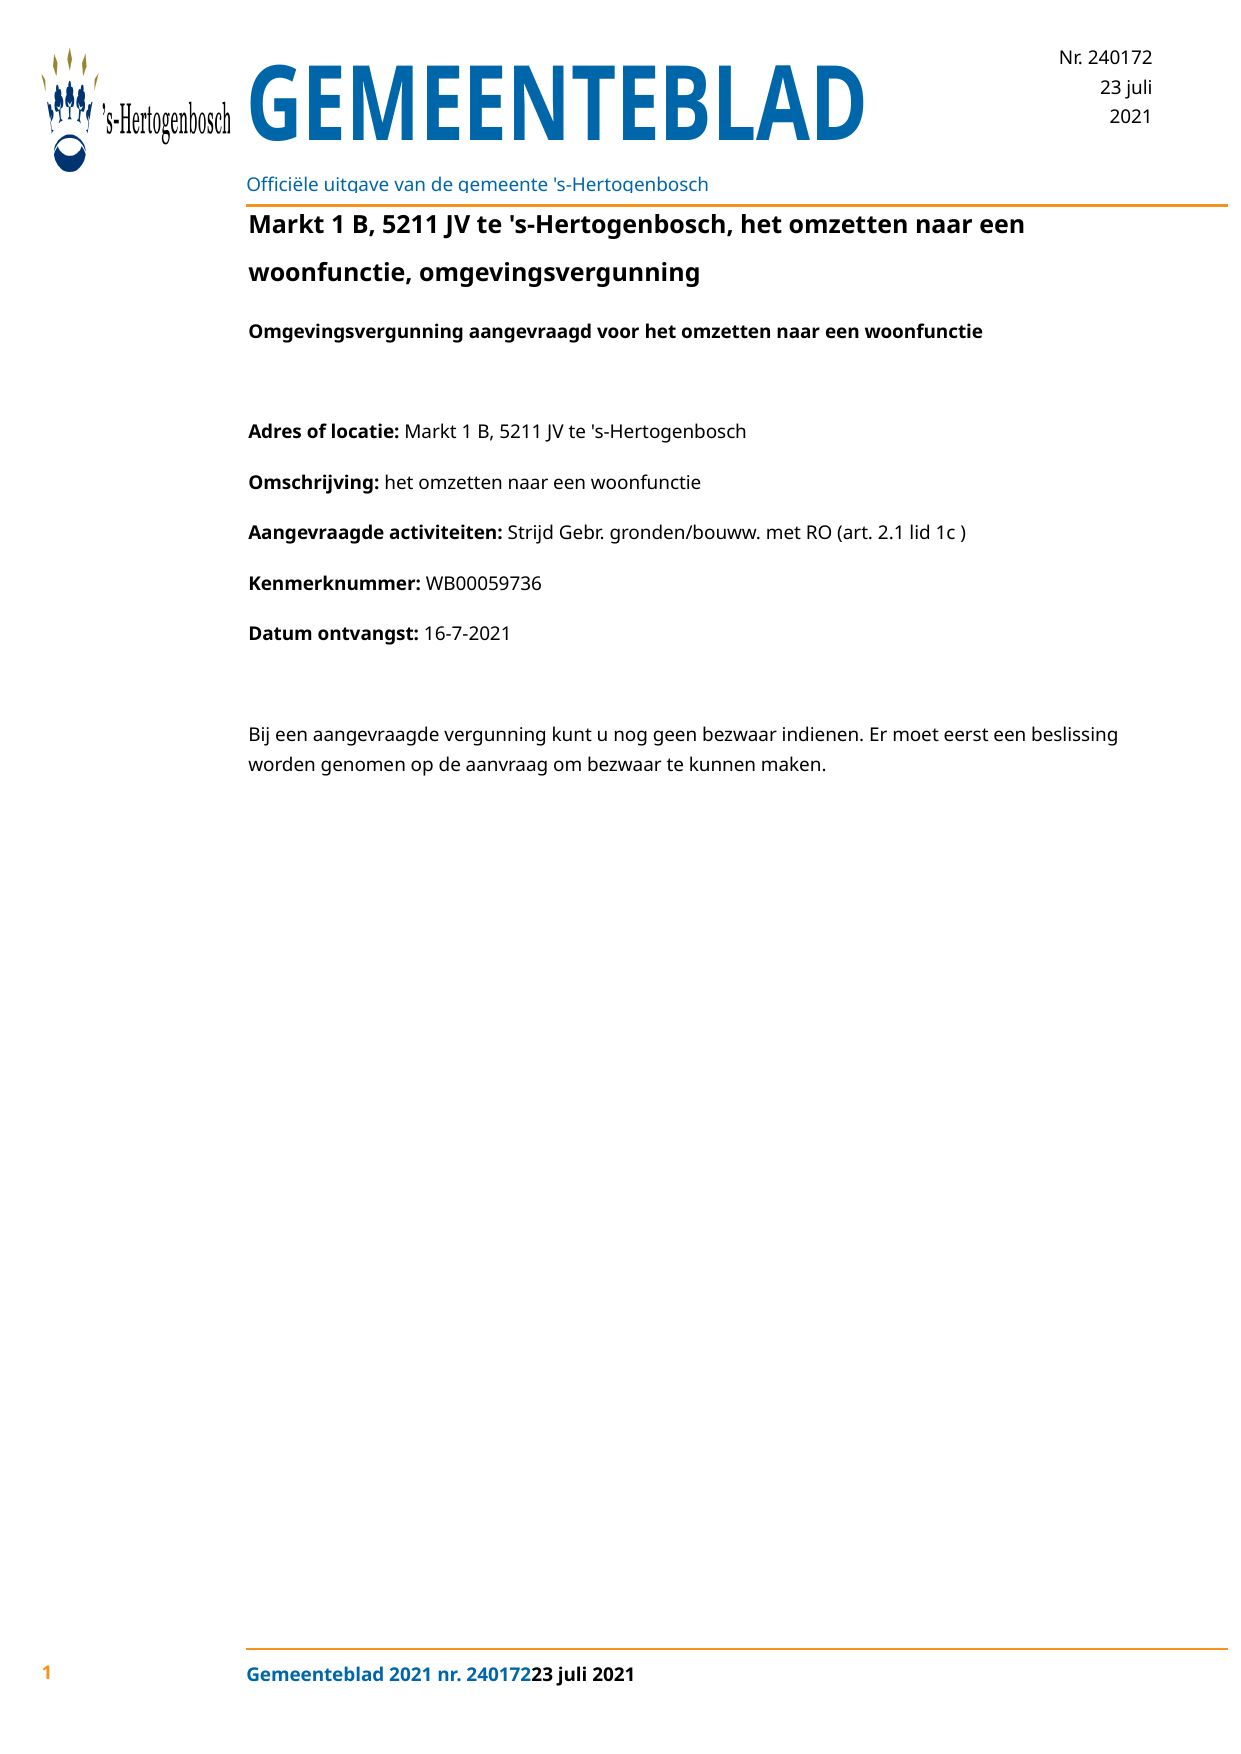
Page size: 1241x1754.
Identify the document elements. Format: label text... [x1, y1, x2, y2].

picture [41, 47, 231, 172]
text Markt 1 B, 5211 JV te 's-Hertogenbosch, het omzetten naar een woonfunctie, omgevingsvergunning [248, 207, 1152, 288]
text Omschrijving: het omzetten naar een woonfunctie [248, 469, 1152, 495]
text Datum ontvangst: 16-7-2021 [248, 620, 1152, 646]
text Kenmerknummer: WB00059736 [248, 570, 1152, 596]
text Aangevraagde activiteiten: Strijd Gebr. gronden/bouww. met RO (art. 2.1 lid 1c ) [248, 519, 1152, 545]
text Omgevingsvergunning aangevraagd voor het omzetten naar een woonfunctie [248, 318, 1152, 344]
text Bij een aangevraagde vergunning kunt u nog geen bezwaar indienen. Er moet eerst een beslissing worden genomen op de aanvraag om bezwaar te kunnen maken. [248, 721, 1152, 777]
text Adres of locatie: Markt 1 B, 5211 JV te 's-Hertogenbosch [248, 419, 1152, 444]
